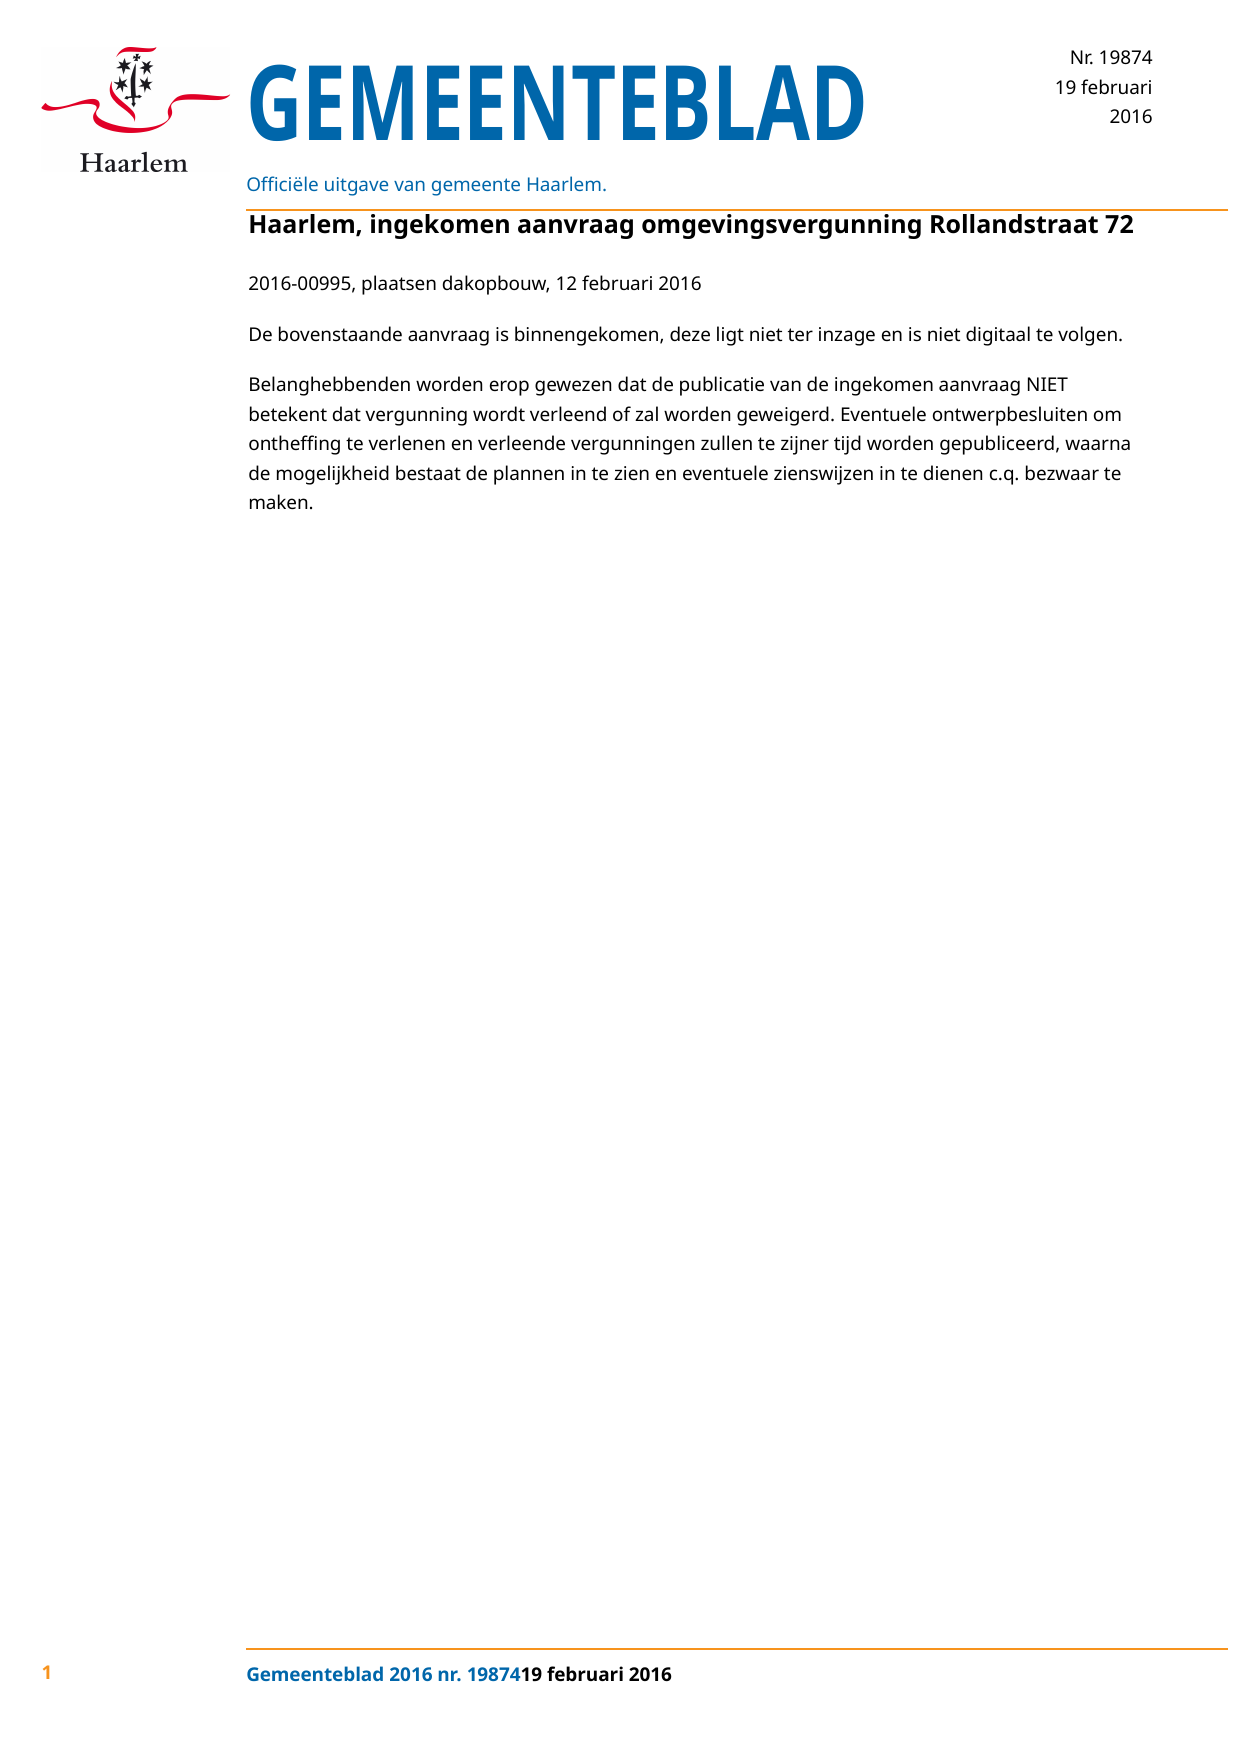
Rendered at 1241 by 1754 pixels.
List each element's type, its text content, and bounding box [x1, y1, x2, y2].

text 2016-00995, plaatsen dakopbouw, 12 februari 2016 [248, 270, 1152, 296]
text De bovenstaande aanvraag is binnengekomen, deze ligt niet ter inzage en is niet digitaal te volgen. [248, 321, 1152, 346]
text Belanghebbenden worden erop gewezen dat de publicatie van de ingekomen aanvraag NIET betekent dat vergunning wordt verleend of zal worden geweigerd. Eventuele ontwerpbesluiten om ontheffing te verlenen en verleende vergunningen zullen te zijner tijd worden gepubliceerd, waarna de mogelijkheid bestaat de plannen in te zien en eventuele zienswijzen in te dienen c.q. bezwaar te maken. [248, 371, 1152, 515]
picture [41, 47, 231, 172]
text Haarlem, ingekomen aanvraag omgevingsvergunning Rollandstraat 72 [248, 211, 1152, 241]
